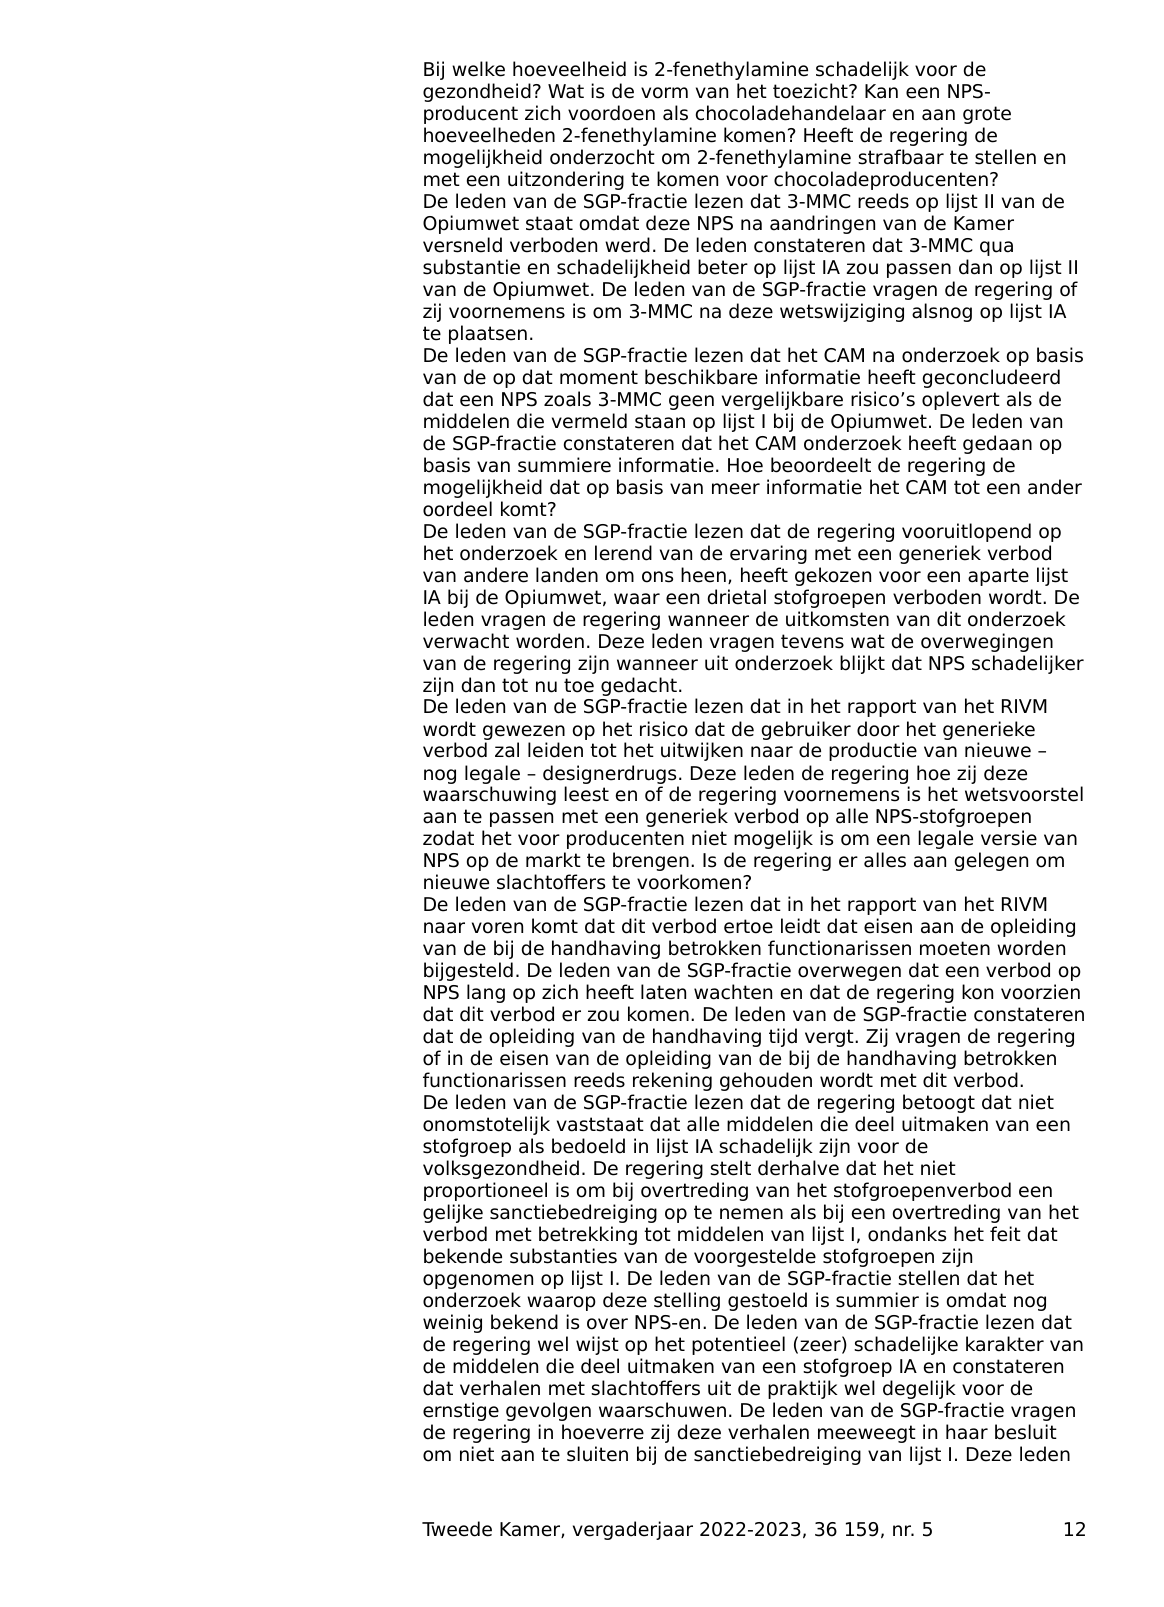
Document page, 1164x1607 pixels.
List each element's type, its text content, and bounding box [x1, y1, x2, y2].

text De leden van de SGP-fractie lezen dat het CAM na onderzoek op basis van de op dat moment beschikbare informatie heeft geconcludeerd dat een NPS zoals 3-MMC geen vergelijkbare risico’s oplevert als de middelen die vermeld staan op lijst I bij de Opiumwet. De leden van de SGP-fractie constateren dat het CAM onderzoek heeft gedaan op basis van summiere informatie. Hoe beoordeelt de regering de mogelijkheid dat op basis van meer informatie het CAM tot een ander oordeel komt? [422, 345, 1087, 521]
text De leden van de SGP-fractie lezen dat in het rapport van het RIVM wordt gewezen op het risico dat de gebruiker door het generieke verbod zal leiden tot het uitwijken naar de productie van nieuwe – nog legale – designerdrugs. Deze leden de regering hoe zij deze waarschuwing leest en of de regering voornemens is het wetsvoorstel aan te passen met een generiek verbod op alle NPS-stofgroepen zodat het voor producenten niet mogelijk is om een legale versie van NPS op de markt te brengen. Is de regering er alles aan gelegen om nieuwe slachtoffers te voorkomen? [422, 696, 1087, 894]
text De leden van de SGP-fractie lezen dat in het rapport van het RIVM naar voren komt dat dit verbod ertoe leidt dat eisen aan de opleiding van de bij de handhaving betrokken functionarissen moeten worden bijgesteld. De leden van de SGP-fractie overwegen dat een verbod op NPS lang op zich heeft laten wachten en dat de regering kon voorzien dat dit verbod er zou komen. De leden van de SGP-fractie constateren dat de opleiding van de handhaving tijd vergt. Zij vragen de regering of in de eisen van de opleiding van de bij de handhaving betrokken functionarissen reeds rekening gehouden wordt met dit verbod. [422, 894, 1087, 1092]
text De leden van de SGP-fractie lezen dat de regering betoogt dat niet onomstotelijk vaststaat dat alle middelen die deel uitmaken van een stofgroep als bedoeld in lijst IA schadelijk zijn voor de volksgezondheid. De regering stelt derhalve dat het niet proportioneel is om bij overtreding van het stofgroepenverbod een gelijke sanctiebedreiging op te nemen als bij een overtreding van het verbod met betrekking tot middelen van lijst I, ondanks het feit dat bekende substanties van de voorgestelde stofgroepen zijn opgenomen op lijst I. De leden van de SGP-fractie stellen dat het onderzoek waarop deze stelling gestoeld is summier is omdat nog weinig bekend is over NPS-en. De leden van de SGP-fractie lezen dat de regering wel wijst op het potentieel (zeer) schadelijke karakter van de middelen die deel uitmaken van een stofgroep IA en constateren dat verhalen met slachtoffers uit de praktijk wel degelijk voor de ernstige gevolgen waarschuwen. De leden van de SGP-fractie vragen de regering in hoeverre zij deze verhalen meeweegt in haar besluit om niet aan te sluiten bij de sanctiebedreiging van lijst I. Deze leden [422, 1092, 1087, 1466]
text De leden van de SGP-fractie lezen dat 3-MMC reeds op lijst II van de Opiumwet staat omdat deze NPS na aandringen van de Kamer versneld verboden werd. De leden constateren dat 3-MMC qua substantie en schadelijkheid beter op lijst IA zou passen dan op lijst II van de Opiumwet. De leden van de SGP-fractie vragen de regering of zij voornemens is om 3-MMC na deze wetswijziging alsnog op lijst IA te plaatsen. [422, 191, 1087, 345]
text De leden van de SGP-fractie lezen dat de regering vooruitlopend op het onderzoek en lerend van de ervaring met een generiek verbod van andere landen om ons heen, heeft gekozen voor een aparte lijst IA bij de Opiumwet, waar een drietal stofgroepen verboden wordt. De leden vragen de regering wanneer de uitkomsten van dit onderzoek verwacht worden. Deze leden vragen tevens wat de overwegingen van de regering zijn wanneer uit onderzoek blijkt dat NPS schadelijker zijn dan tot nu toe gedacht. [422, 521, 1087, 696]
text Bij welke hoeveelheid is 2-fenethylamine schadelijk voor de gezondheid? Wat is de vorm van het toezicht? Kan een NPS-producent zich voordoen als chocoladehandelaar en aan grote hoeveelheden 2-fenethylamine komen? Heeft de regering de mogelijkheid onderzocht om 2-fenethylamine strafbaar te stellen en met een uitzondering te komen voor chocoladeproducenten? [422, 59, 1087, 191]
